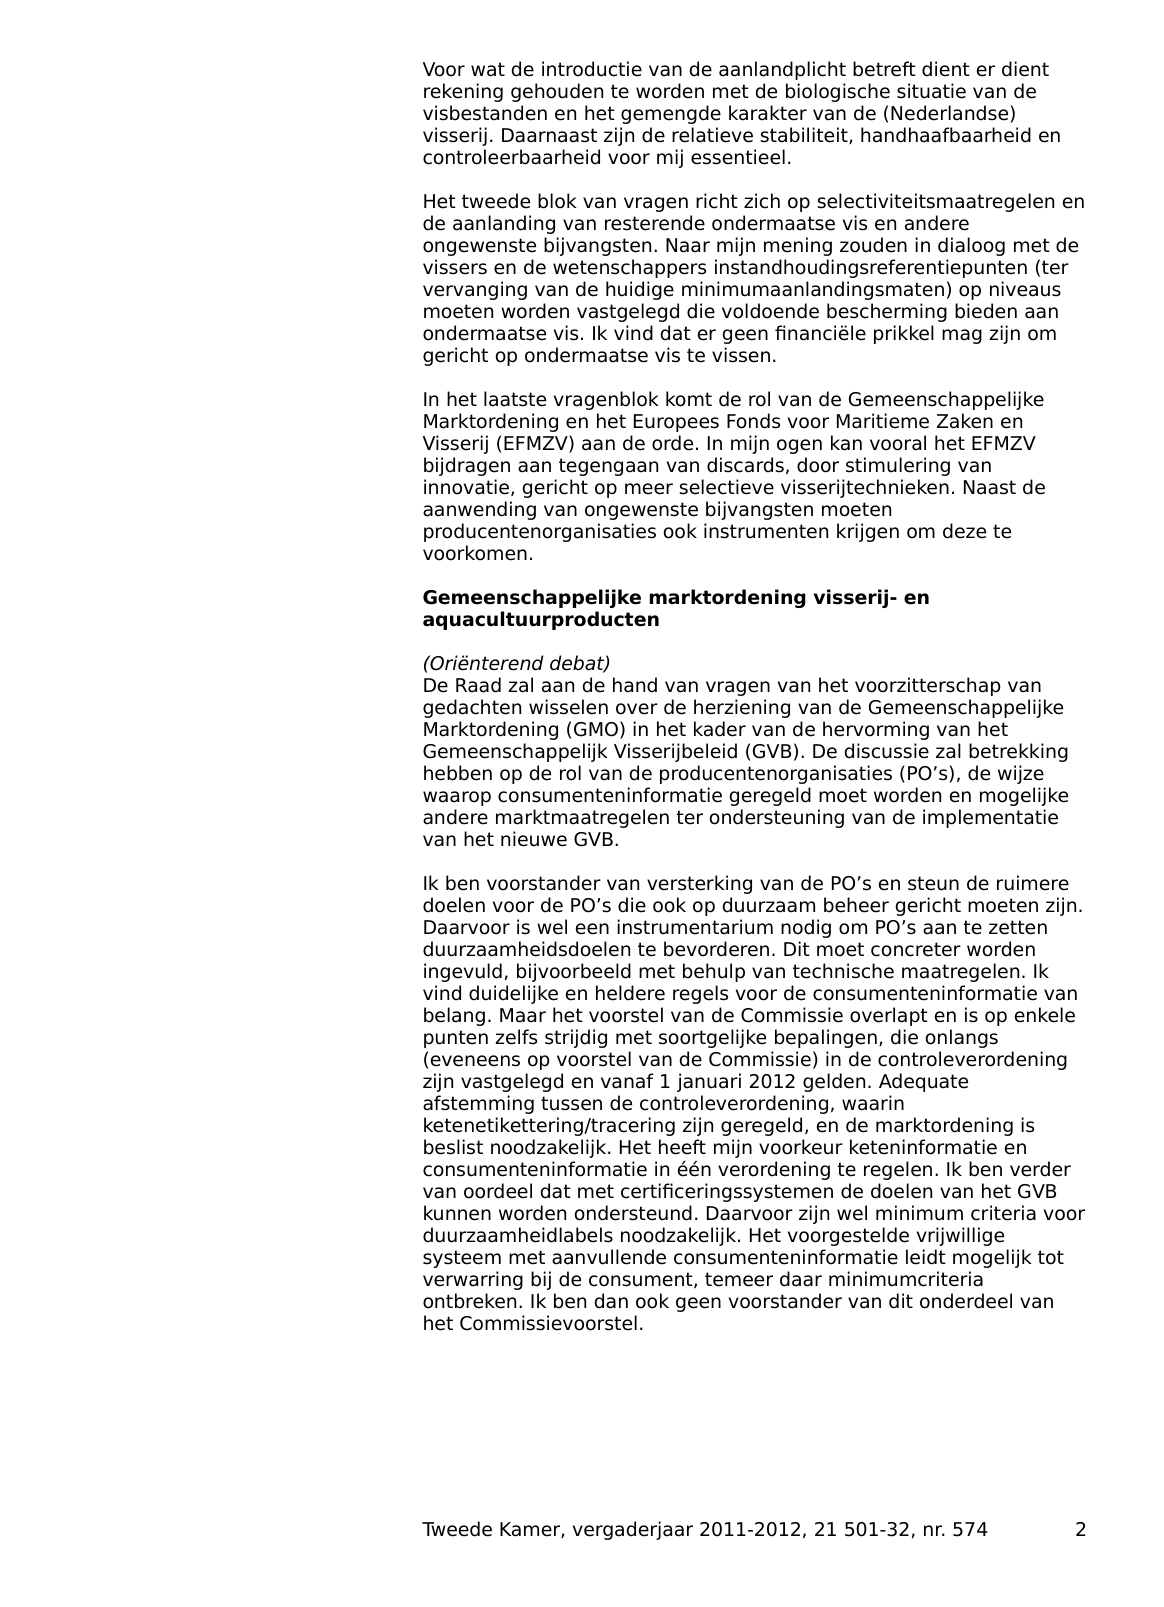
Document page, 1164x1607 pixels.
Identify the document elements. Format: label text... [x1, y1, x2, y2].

text Ik ben voorstander van versterking van de PO’s en steun de ruimere doelen voor de PO’s die ook op duurzaam beheer gericht moeten zijn. Daarvoor is wel een instrumentarium nodig om PO’s aan te zetten duurzaamheidsdoelen te bevorderen. Dit moet concreter worden ingevuld, bijvoorbeeld met behulp van technische maatregelen. Ik vind duidelijke en heldere regels voor de consumenteninformatie van belang. Maar het voorstel van de Commissie overlapt en is op enkele punten zelfs strijdig met soortgelijke bepalingen, die onlangs (eveneens op voorstel van de Commissie) in de controleverordening zijn vastgelegd en vanaf 1 januari 2012 gelden. Adequate afstemming tussen de controleverordening, waarin ketenetikettering/tracering zijn geregeld, en de marktordening is beslist noodzakelijk. Het heeft mijn voorkeur keteninformatie en consumenteninformatie in één verordening te regelen. Ik ben verder van oordeel dat met certificeringssystemen de doelen van het GVB kunnen worden ondersteund. Daarvoor zijn wel minimum criteria voor duurzaamheidlabels noodzakelijk. Het voorgestelde vrijwillige systeem met aanvullende consumenteninformatie leidt mogelijk tot verwarring bij de consument, temeer daar minimumcriteria ontbreken. Ik ben dan ook geen voorstander van dit onderdeel van het Commissievoorstel. [422, 873, 1087, 1335]
text Voor wat de introductie van de aanlandplicht betreft dient er dient rekening gehouden te worden met de biologische situatie van de visbestanden en het gemengde karakter van de (Nederlandse) visserij. Daarnaast zijn de relatieve stabiliteit, handhaafbaarheid en controleerbaarheid voor mij essentieel. [422, 59, 1087, 169]
subtitle Gemeenschappelijke marktordening visserij- en aquacultuurproducten [422, 587, 1087, 631]
subtitle (Oriënterend debat) [422, 653, 1087, 675]
text In het laatste vragenblok komt de rol van de Gemeenschappelijke Marktordening en het Europees Fonds voor Maritieme Zaken en Visserij (EFMZV) aan de orde. In mijn ogen kan vooral het EFMZV bijdragen aan tegengaan van discards, door stimulering van innovatie, gericht op meer selectieve visserijtechnieken. Naast de aanwending van ongewenste bijvangsten moeten producentenorganisaties ook instrumenten krijgen om deze te voorkomen. [422, 389, 1087, 565]
text Het tweede blok van vragen richt zich op selectiviteitsmaatregelen en de aanlanding van resterende ondermaatse vis en andere ongewenste bijvangsten. Naar mijn mening zouden in dialoog met de vissers en de wetenschappers instandhoudingsreferentiepunten (ter vervanging van de huidige minimumaanlandingsmaten) op niveaus moeten worden vastgelegd die voldoende bescherming bieden aan ondermaatse vis. Ik vind dat er geen financiële prikkel mag zijn om gericht op ondermaatse vis te vissen. [422, 191, 1087, 367]
text De Raad zal aan de hand van vragen van het voorzitterschap van gedachten wisselen over de herziening van de Gemeenschappelijke Marktordening (GMO) in het kader van de hervorming van het Gemeenschappelijk Visserijbeleid (GVB). De discussie zal betrekking hebben op de rol van de producentenorganisaties (PO’s), de wijze waarop consumenteninformatie geregeld moet worden en mogelijke andere marktmaatregelen ter ondersteuning van de implementatie van het nieuwe GVB. [422, 675, 1087, 851]
